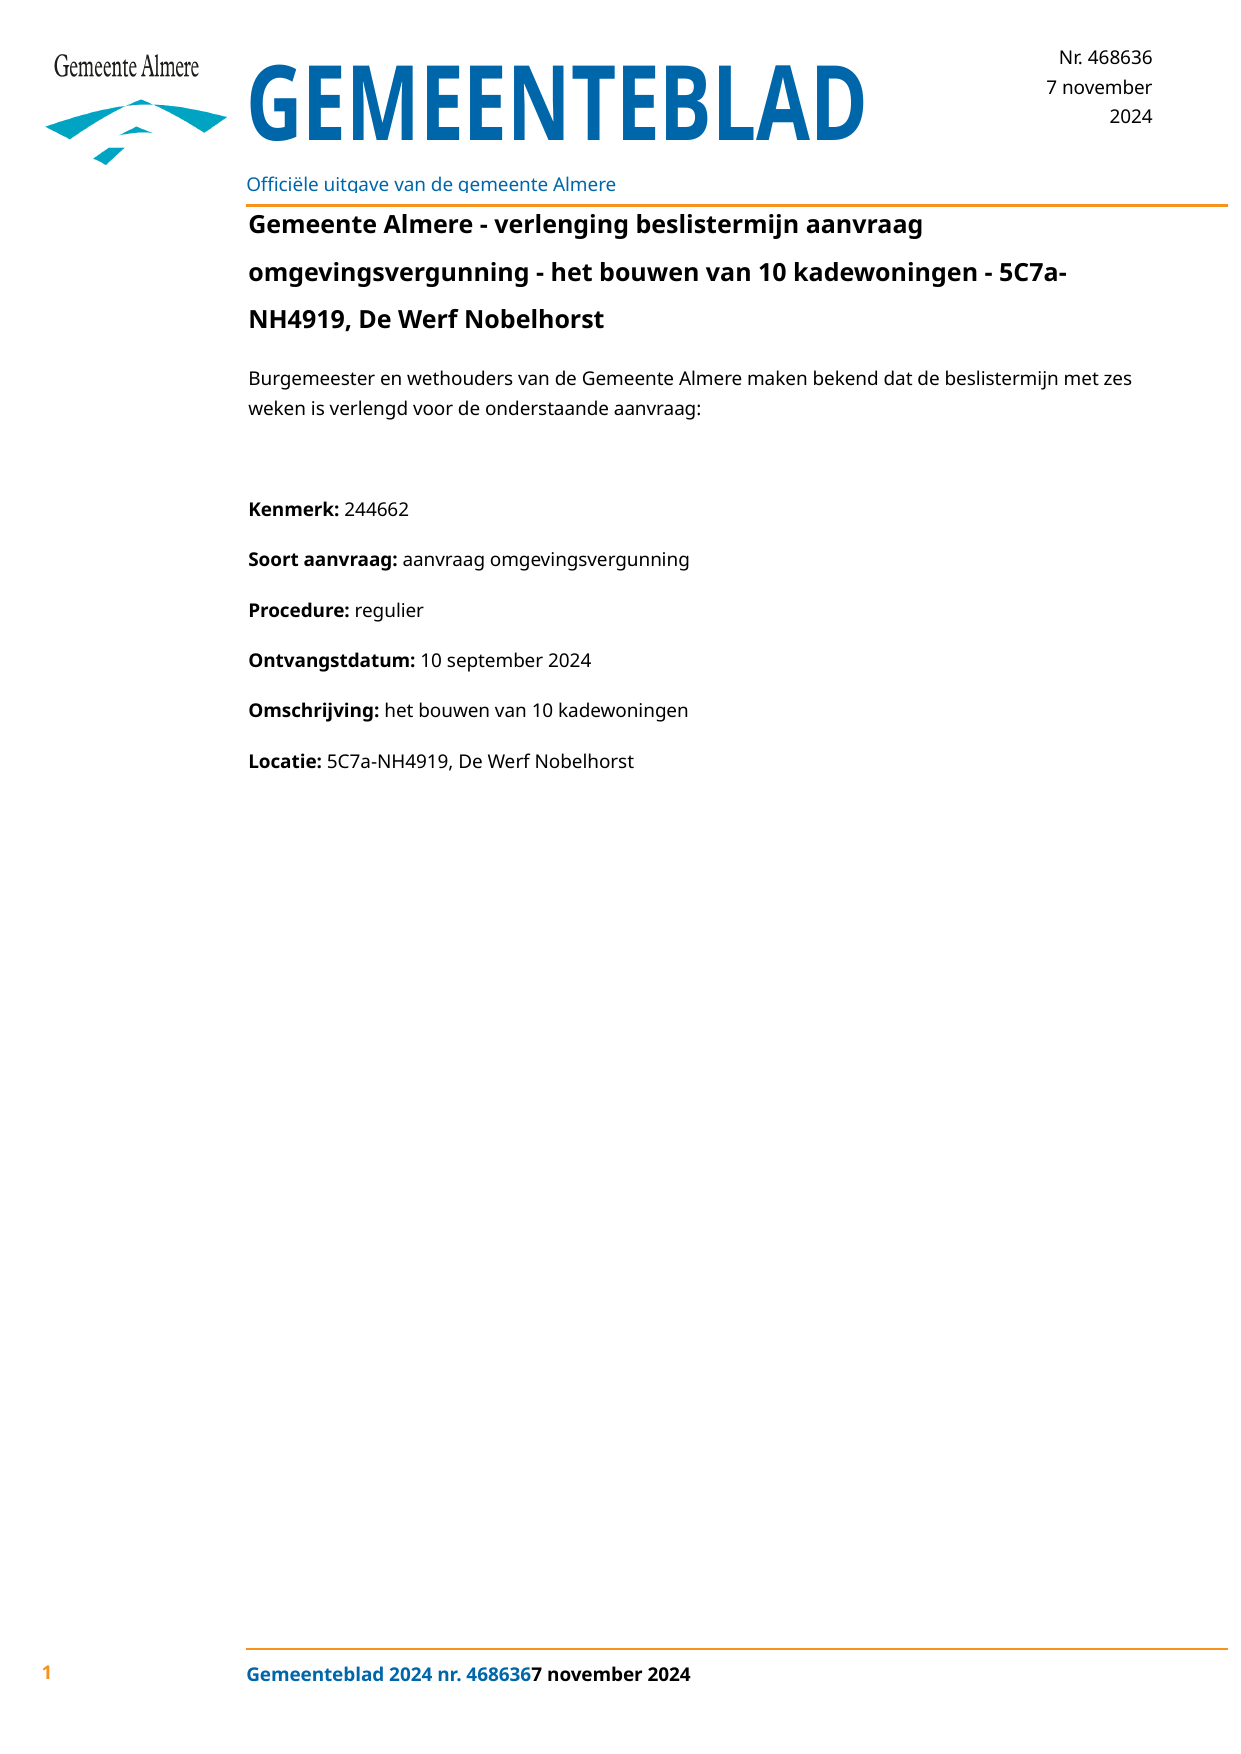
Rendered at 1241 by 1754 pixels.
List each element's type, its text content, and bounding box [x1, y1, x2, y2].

text Locatie: 5C7a-NH4919, De Werf Nobelhorst [248, 748, 1152, 774]
text Kenmerk: 244662 [248, 496, 1152, 522]
text Ontvangstdatum: 10 september 2024 [248, 647, 1152, 673]
text Procedure: regulier [248, 597, 1152, 622]
text Soort aanvraag: aanvraag omgevingsvergunning [248, 546, 1152, 572]
text Omschrijving: het bouwen van 10 kadewoningen [248, 698, 1152, 723]
picture [41, 47, 231, 172]
text Gemeente Almere - verlenging beslistermijn aanvraag omgevingsvergunning - het bouwen van 10 kadewoningen - 5C7a-NH4919, De Werf Nobelhorst [248, 207, 1152, 336]
text Burgemeester en wethouders van de Gemeente Almere maken bekend dat de beslistermijn met zes weken is verlengd voor de onderstaande aanvraag: [248, 366, 1152, 421]
